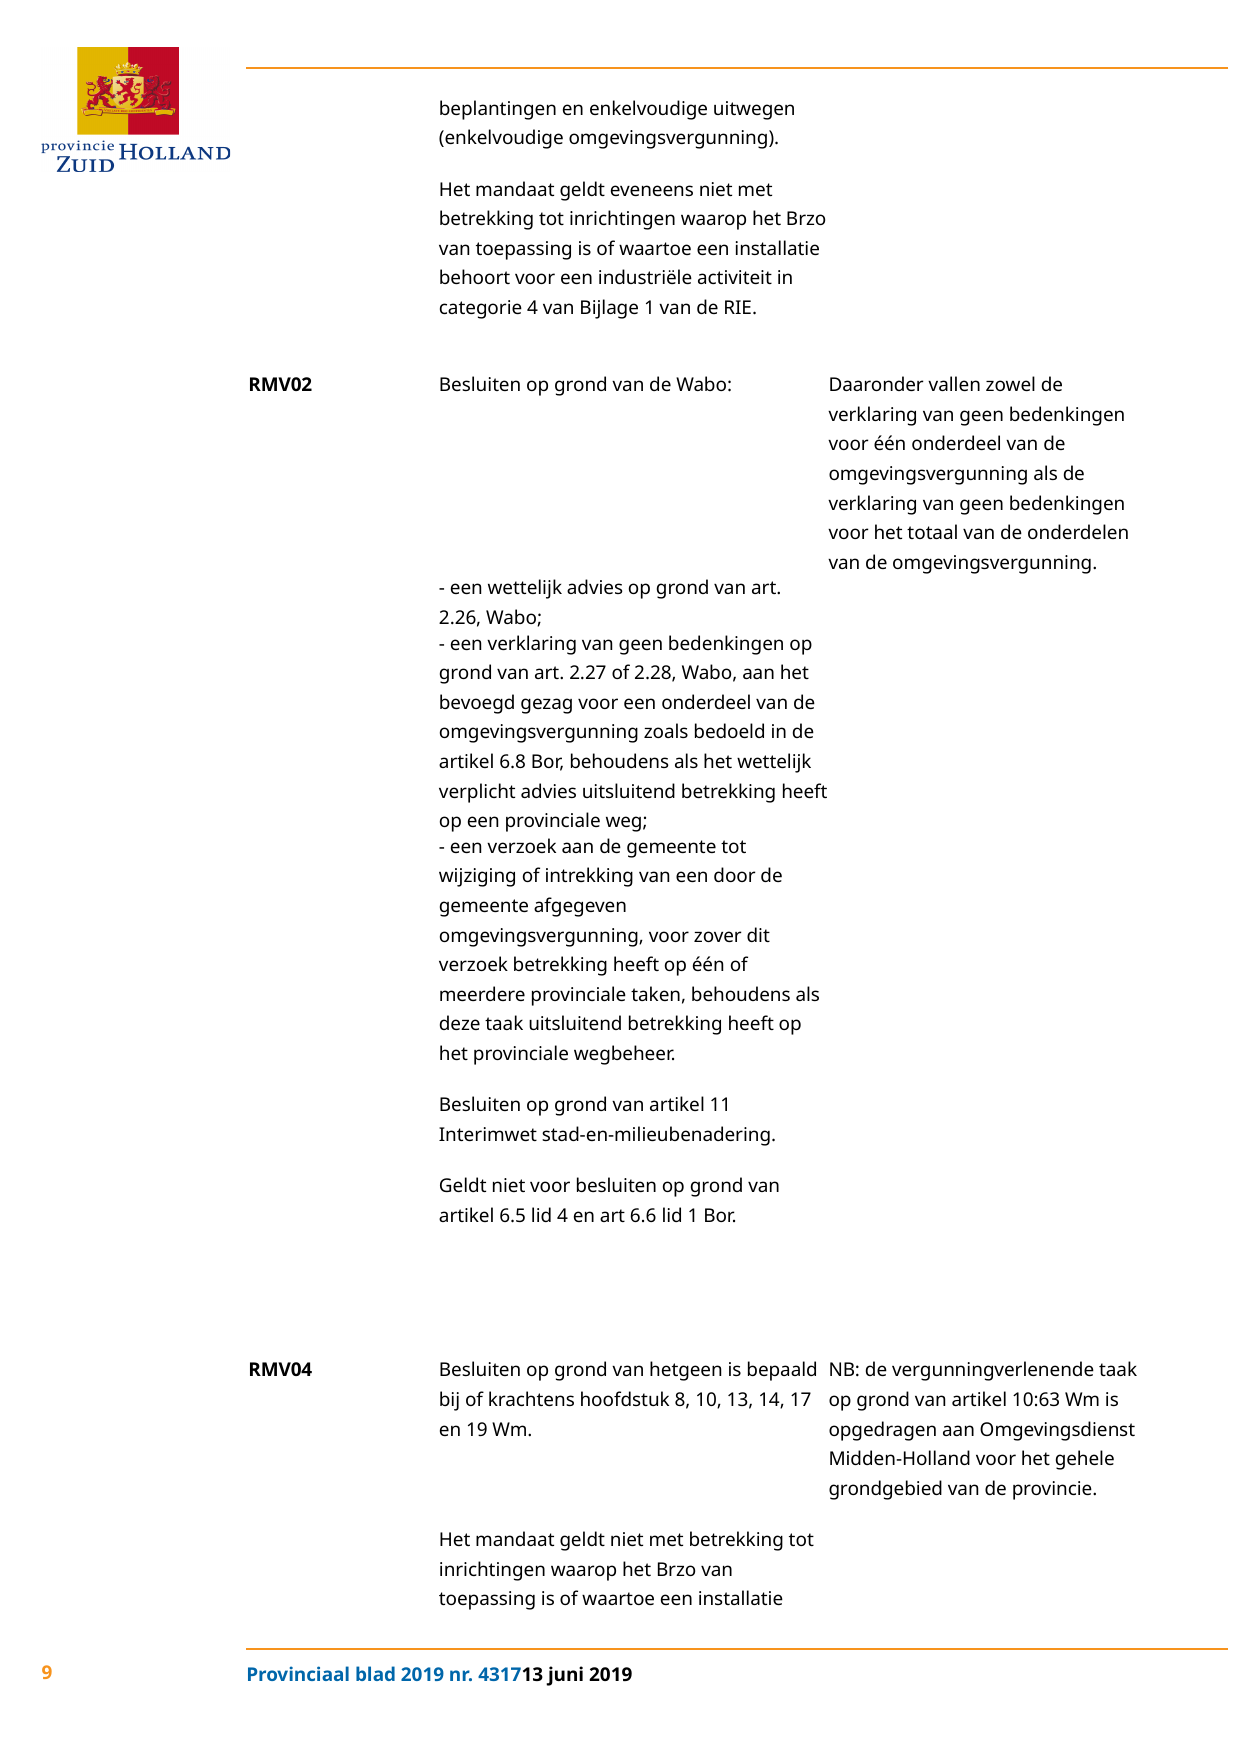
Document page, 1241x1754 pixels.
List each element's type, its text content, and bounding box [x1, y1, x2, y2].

table_cell [248, 1092, 439, 1147]
table_cell [828, 176, 1152, 320]
table_cell [248, 833, 439, 1066]
table_cell [248, 95, 439, 150]
picture [41, 47, 231, 172]
table_cell [248, 575, 439, 630]
table_cell [828, 1331, 1152, 1357]
table_cell [248, 1254, 439, 1279]
table_cell [248, 1331, 439, 1357]
table_cell [248, 1173, 439, 1228]
table_cell [439, 1331, 828, 1357]
table_cell [439, 1254, 828, 1279]
table_cell Besluiten op grond van artikel 11 Interimwet stad-en-milieubenadering. [439, 1092, 828, 1147]
table_cell [248, 346, 439, 371]
table_cell [828, 1092, 1152, 1147]
table_cell [248, 1280, 439, 1305]
table_cell [439, 1228, 828, 1254]
table_cell [828, 630, 1152, 833]
table_cell [248, 1066, 439, 1092]
table_cell - een verzoek aan de gemeente tot wijziging of intrekking van een door de gemeente afgegeven omgevingsvergunning, voor zover dit verzoek betrekking heeft op één of meerdere provinciale taken, behoudens als deze taak uitsluitend betrekking heeft op het provinciale wegbeheer. [439, 833, 828, 1066]
table_cell [248, 1228, 439, 1254]
table_cell [828, 1305, 1152, 1331]
table_cell beplantingen en enkelvoudige uitwegen (enkelvoudige omgevingsvergunning). [439, 95, 828, 150]
table_cell [828, 1280, 1152, 1305]
table_cell [248, 1147, 439, 1173]
table_cell RMV02 [248, 371, 439, 574]
table_cell [828, 1173, 1152, 1228]
table_cell [439, 150, 828, 176]
table_cell [828, 1228, 1152, 1254]
table_cell [828, 320, 1152, 346]
table_cell [248, 1305, 439, 1331]
table_cell [439, 346, 828, 371]
table_cell [828, 575, 1152, 630]
table_cell [828, 1254, 1152, 1279]
table_cell [439, 320, 828, 346]
table_cell [828, 1147, 1152, 1173]
table_cell [439, 1280, 828, 1305]
table_cell Het mandaat geldt niet met betrekking tot inrichtingen waarop het Brzo van toepassing is of waartoe een installatie [439, 1526, 828, 1611]
table_cell [248, 150, 439, 176]
table_cell [828, 150, 1152, 176]
table_cell [828, 833, 1152, 1066]
table_cell RMV04 [248, 1357, 439, 1501]
table_cell [248, 1526, 439, 1611]
table_cell [828, 346, 1152, 371]
table_cell [248, 320, 439, 346]
table_cell [828, 95, 1152, 150]
table_cell Geldt niet voor besluiten op grond van artikel 6.5 lid 4 en art 6.6 lid 1 Bor. [439, 1173, 828, 1228]
table_cell [439, 1501, 828, 1526]
table_cell [248, 1501, 439, 1526]
table_cell - een wettelijk advies op grond van art. 2.26, Wabo; [439, 575, 828, 630]
table_cell Besluiten op grond van hetgeen is bepaald bij of krachtens hoofdstuk 8, 10, 13, 14, 17 en 19 Wm. [439, 1357, 828, 1501]
table_cell [828, 1501, 1152, 1526]
table_cell [248, 630, 439, 833]
table_cell Besluiten op grond van de Wabo: [439, 371, 828, 574]
table_cell [439, 1066, 828, 1092]
table_cell [828, 1066, 1152, 1092]
table_cell - een verklaring van geen bedenkingen op grond van art. 2.27 of 2.28, Wabo, aan het bevoegd gezag voor een onderdeel van de omgevingsvergunning zoals bedoeld in de artikel 6.8 Bor, behoudens als het wettelijk verplicht advies uitsluitend betrekking heeft op een provinciale weg; [439, 630, 828, 833]
table_cell NB: de vergunningverlenende taak op grond van artikel 10:63 Wm is opgedragen aan Omgevingsdienst Midden-Holland voor het gehele grondgebied van de provincie. [828, 1357, 1152, 1501]
table_cell [439, 1147, 828, 1173]
table_cell [828, 1526, 1152, 1611]
table_cell [248, 176, 439, 320]
table_cell Het mandaat geldt eveneens niet met betrekking tot inrichtingen waarop het Brzo van toepassing is of waartoe een installatie behoort voor een industriële activiteit in categorie 4 van Bijlage 1 van de RIE. [439, 176, 828, 320]
table_cell Daaronder vallen zowel de verklaring van geen bedenkingen voor één onderdeel van de omgevingsvergunning als de verklaring van geen bedenkingen voor het totaal van de onderdelen van de omgevingsvergunning. [828, 371, 1152, 574]
table_cell [439, 1305, 828, 1331]
